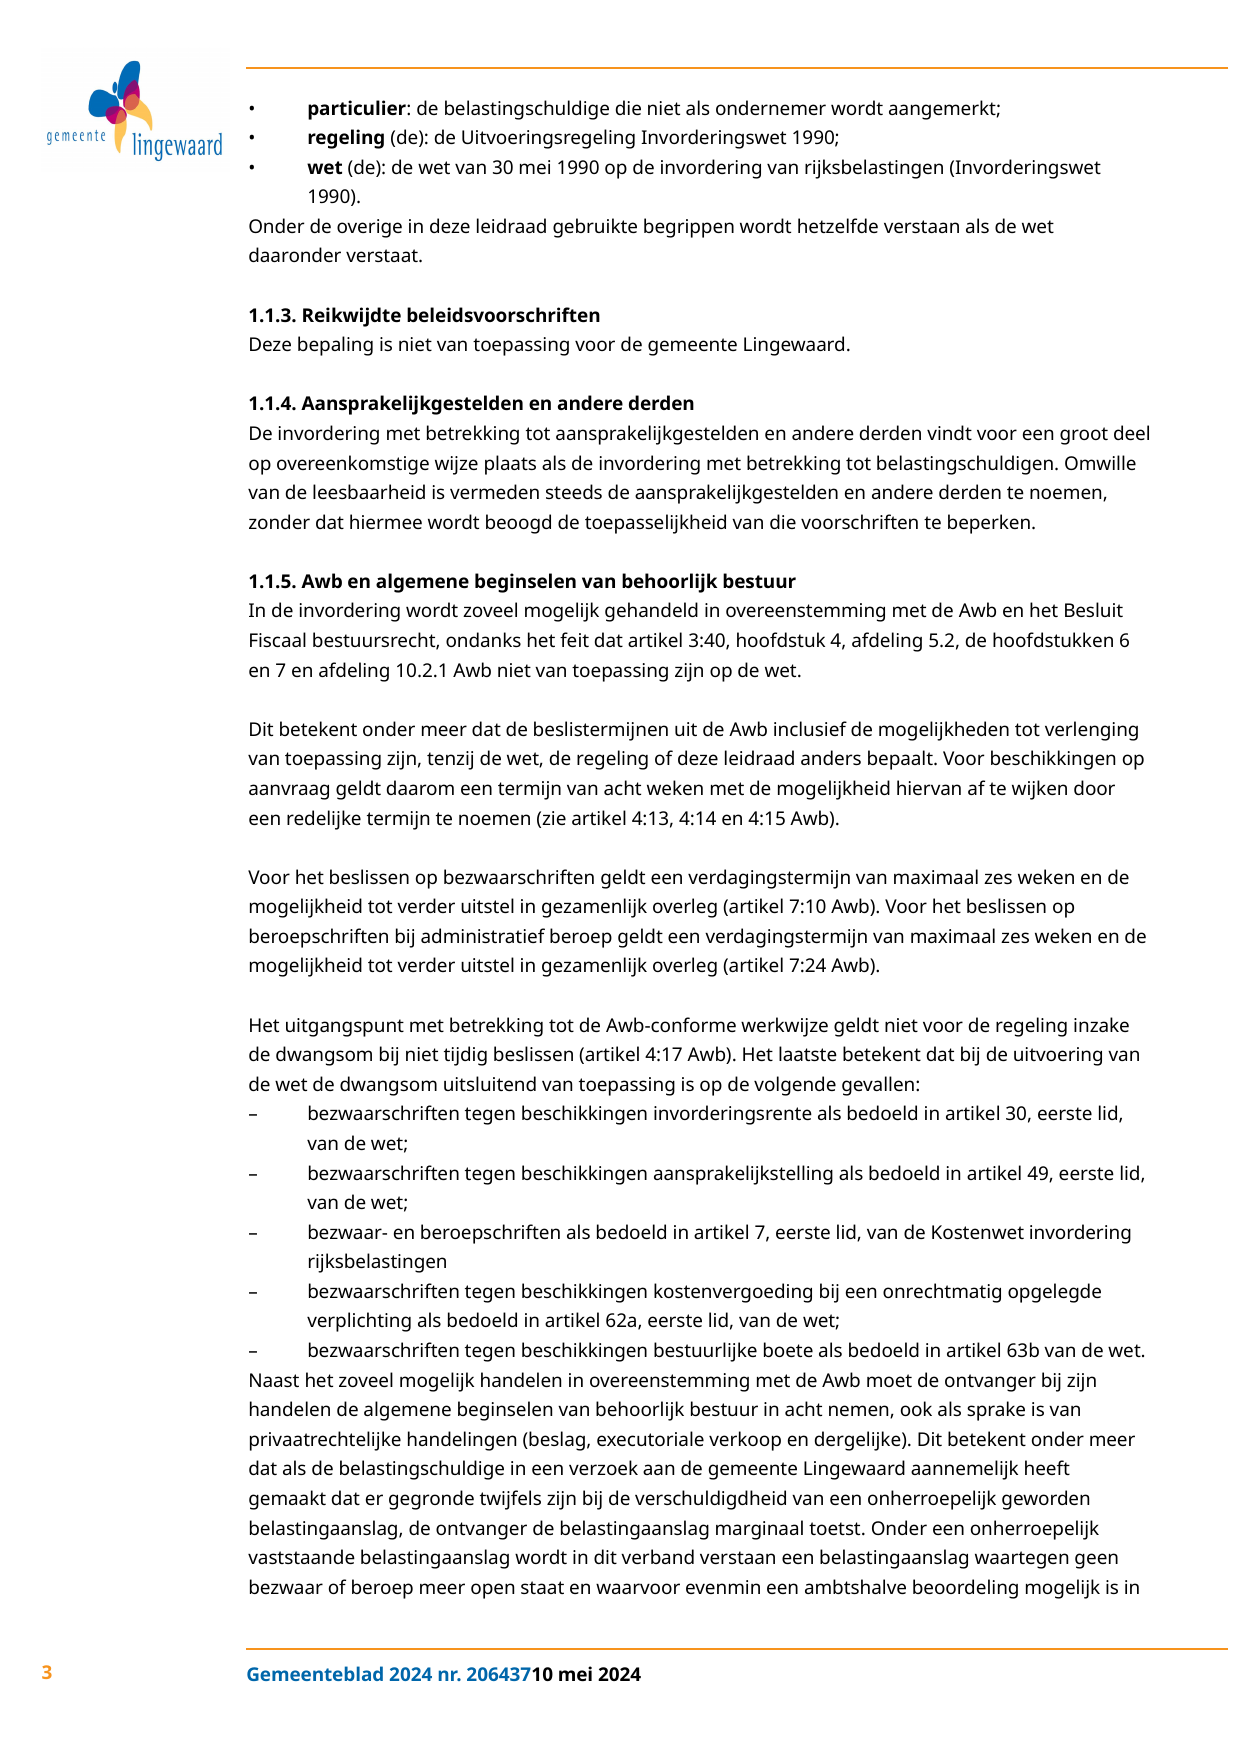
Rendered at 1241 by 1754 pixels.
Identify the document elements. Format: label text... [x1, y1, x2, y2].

text Dit betekent onder meer dat de beslistermijnen uit de Awb inclusief de mogelijkheden tot verlenging van toepassing zijn, tenzij de wet, de regeling of deze leidraad anders bepaalt. Voor beschikkingen op aanvraag geldt daarom een termijn van acht weken met de mogelijkheid hiervan af te wijken door een redelijke termijn te noemen (zie artikel 4:13, 4:14 en 4:15 Awb). [248, 716, 1152, 831]
list bezwaarschriften tegen beschikkingen kostenvergoeding bij een onrechtmatig opgelegde verplichting als bedoeld in artikel 62a, eerste lid, van de wet; [248, 1278, 1152, 1333]
text Voor het beslissen op bezwaarschriften geldt een verdagingstermijn van maximaal zes weken en de mogelijkheid tot verder uitstel in gezamenlijk overleg (artikel 7:10 Awb). Voor het beslissen op beroepschriften bij administratief beroep geldt een verdagingstermijn van maximaal zes weken en de mogelijkheid tot verder uitstel in gezamenlijk overleg (artikel 7:24 Awb). [248, 864, 1152, 978]
list bezwaarschriften tegen beschikkingen invorderingsrente als bedoeld in artikel 30, eerste lid, van de wet; [248, 1101, 1152, 1156]
text 1.1.4. Aansprakelijkgestelden en andere derden [248, 391, 1152, 416]
text Naast het zoveel mogelijk handelen in overeenstemming met de Awb moet de ontvanger bij zijn handelen de algemene beginselen van behoorlijk bestuur in acht nemen, ook als sprake is van privaatrechtelijke handelingen (beslag, executoriale verkoop en dergelijke). Dit betekent onder meer dat als de belastingschuldige in een verzoek aan de gemeente Lingewaard aannemelijk heeft gemaakt dat er gegronde twijfels zijn bij de verschuldigdheid van een onherroepelijk geworden belastingaanslag, de ontvanger de belastingaanslag marginaal toetst. Onder een onherroepelijk vaststaande belastingaanslag wordt in dit verband verstaan een belastingaanslag waartegen geen bezwaar of beroep meer open staat en waarvoor evenmin een ambtshalve beoordeling mogelijk is in [248, 1367, 1152, 1600]
list bezwaarschriften tegen beschikkingen aansprakelijkstelling als bedoeld in artikel 49, eerste lid, van de wet; [248, 1160, 1152, 1215]
text 1.1.3. Reikwijdte beleidsvoorschriften [248, 302, 1152, 328]
text Onder de overige in deze leidraad gebruikte begrippen wordt hetzelfde verstaan als de wet daaronder verstaat. [248, 213, 1152, 268]
text 1.1.5. Awb en algemene beginselen van behoorlijk bestuur [248, 568, 1152, 594]
text De invordering met betrekking tot aansprakelijkgestelden en andere derden vindt voor een groot deel op overeenkomstige wijze plaats als de invordering met betrekking tot belastingschuldigen. Omwille van de leesbaarheid is vermeden steeds de aansprakelijkgestelden en andere derden te noemen, zonder dat hiermee wordt beoogd de toepasselijkheid van die voorschriften te beperken. [248, 420, 1152, 535]
list particulier: de belastingschuldige die niet als ondernemer wordt aangemerkt; [248, 95, 1152, 121]
text In de invordering wordt zoveel mogelijk gehandeld in overeenstemming met de Awb en het Besluit Fiscaal bestuursrecht, ondanks het feit dat artikel 3:40, hoofdstuk 4, afdeling 5.2, de hoofdstukken 6 en 7 en afdeling 10.2.1 Awb niet van toepassing zijn op de wet. [248, 598, 1152, 683]
text Deze bepaling is niet van toepassing voor de gemeente Lingewaard. [248, 331, 1152, 357]
text Het uitgangspunt met betrekking tot de Awb-conforme werkwijze geldt niet voor de regeling inzake de dwangsom bij niet tijdig beslissen (artikel 4:17 Awb). Het laatste betekent dat bij de uitvoering van de wet de dwangsom uitsluitend van toepassing is op de volgende gevallen: [248, 1012, 1152, 1097]
list bezwaar- en beroepschriften als bedoeld in artikel 7, eerste lid, van de Kostenwet invordering rijksbelastingen [248, 1219, 1152, 1274]
list wet (de): de wet van 30 mei 1990 op de invordering van rijksbelastingen (Invorderingswet 1990). [248, 154, 1152, 209]
list regeling (de): de Uitvoeringsregeling Invorderingswet 1990; [248, 124, 1152, 150]
list bezwaarschriften tegen beschikkingen bestuurlijke boete als bedoeld in artikel 63b van de wet. [248, 1337, 1152, 1363]
picture [41, 47, 231, 172]
